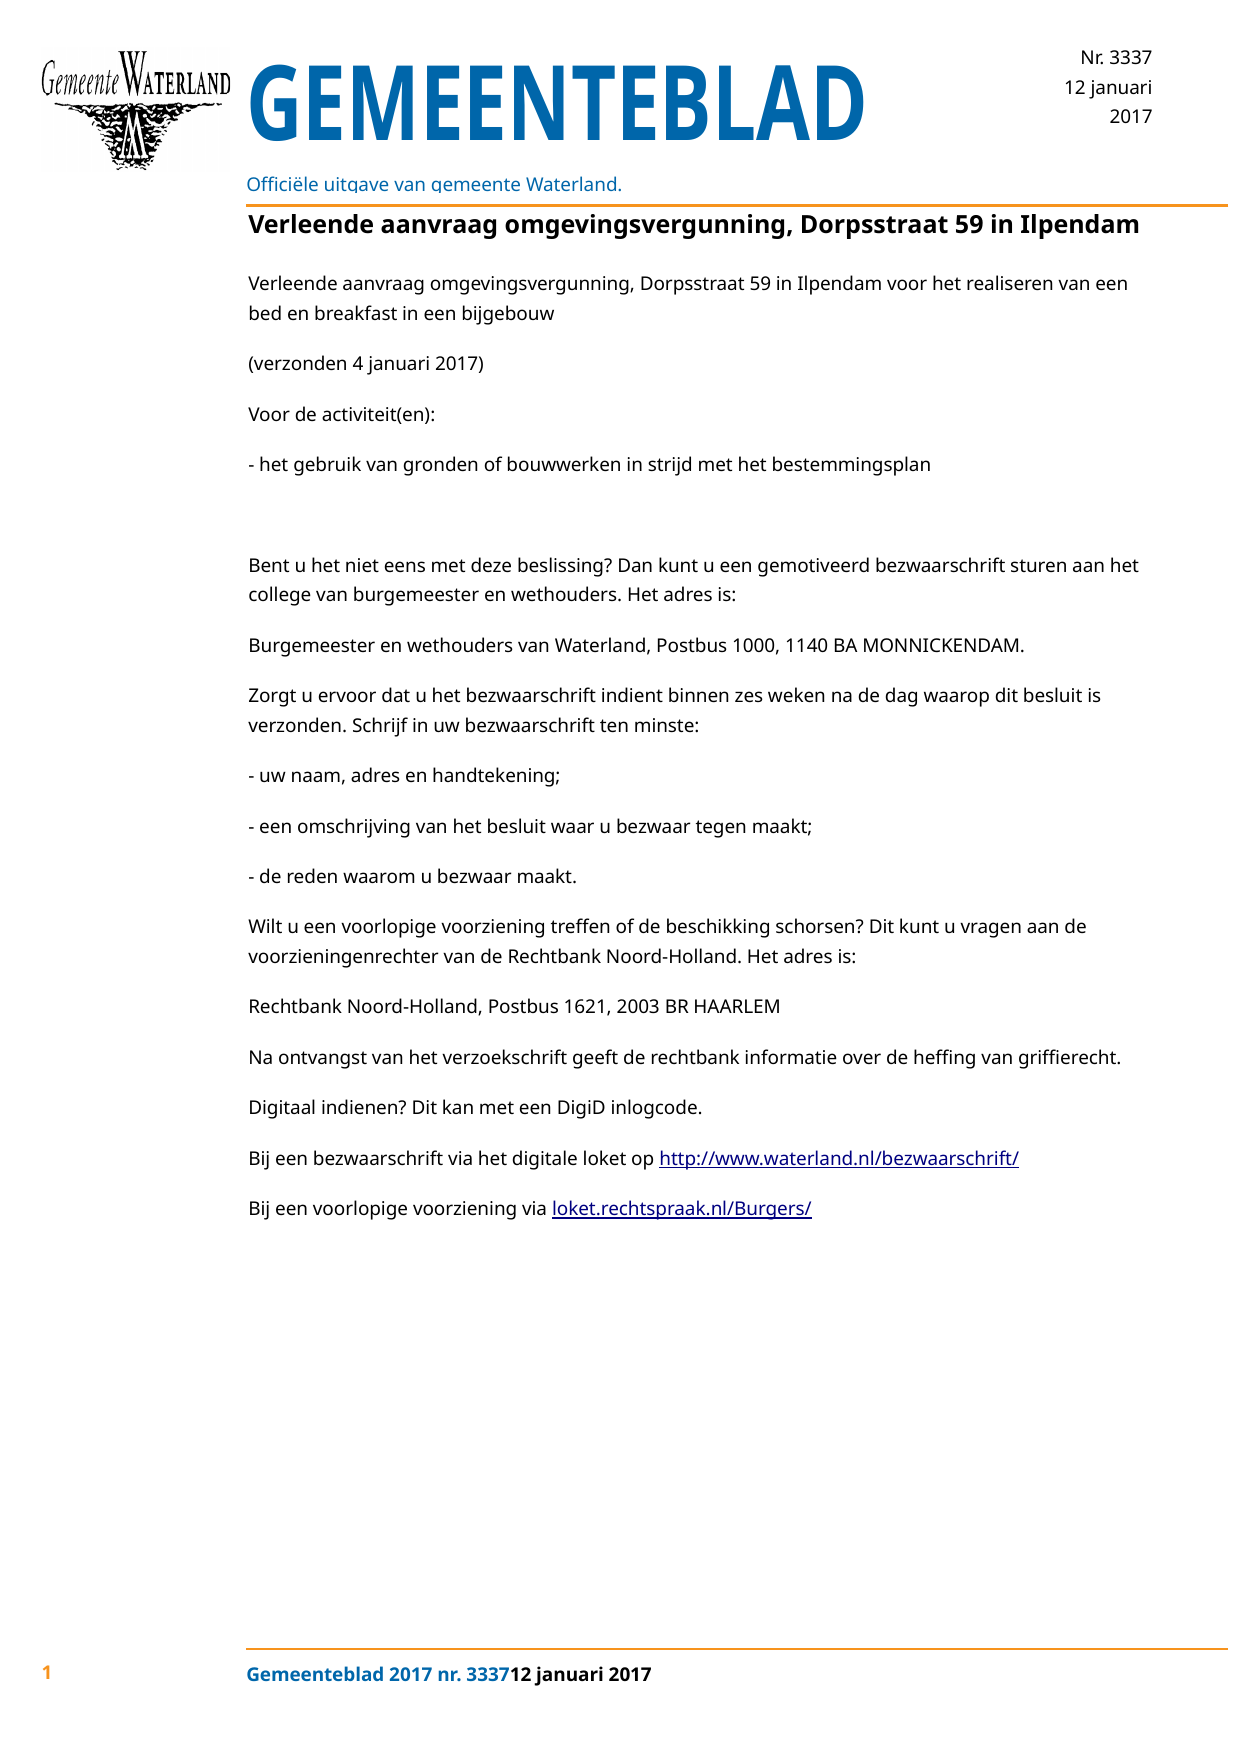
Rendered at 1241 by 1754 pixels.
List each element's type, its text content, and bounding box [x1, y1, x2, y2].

text Verleende aanvraag omgevingsvergunning, Dorpsstraat 59 in Ilpendam [248, 207, 1152, 241]
text Bij een voorlopige voorziening via loket.rechtspraak.nl/Burgers/ [248, 1195, 1152, 1221]
text Na ontvangst van het verzoekschrift geeft de rechtbank informatie over de heffing van griffierecht. [248, 1044, 1152, 1070]
text Voor de activiteit(en): [248, 401, 1152, 426]
text Rechtbank Noord-Holland, Postbus 1621, 2003 BR HAARLEM [248, 994, 1152, 1019]
text Verleende aanvraag omgevingsvergunning, Dorpsstraat 59 in Ilpendam voor het realiseren van een bed en breakfast in een bijgebouw [248, 270, 1152, 326]
text Bij een bezwaarschrift via het digitale loket op http://www.waterland.nl/bezwaarschrift/ [248, 1145, 1152, 1171]
text Digitaal indienen? Dit kan met een DigiD inlogcode. [248, 1094, 1152, 1120]
text Burgemeester en wethouders van Waterland, Postbus 1000, 1140 BA MONNICKENDAM. [248, 632, 1152, 658]
text - een omschrijving van het besluit waar u bezwaar tegen maakt; [248, 813, 1152, 838]
text - uw naam, adres en handtekening; [248, 762, 1152, 788]
text - het gebruik van gronden of bouwwerken in strijd met het bestemmingsplan [248, 451, 1152, 477]
text (verzonden 4 januari 2017) [248, 350, 1152, 376]
text - de reden waarom u bezwaar maakt. [248, 863, 1152, 889]
text Wilt u een voorlopige voorziening treffen of de beschikking schorsen? Dit kunt u vragen aan de voorzieningenrechter van de Rechtbank Noord-Holland. Het adres is: [248, 914, 1152, 969]
text Zorgt u ervoor dat u het bezwaarschrift indient binnen zes weken na de dag waarop dit besluit is verzonden. Schrijf in uw bezwaarschrift ten minste: [248, 682, 1152, 738]
picture [41, 47, 231, 172]
text Bent u het niet eens met deze beslissing? Dan kunt u een gemotiveerd bezwaarschrift sturen aan het college van burgemeester en wethouders. Het adres is: [248, 552, 1152, 607]
